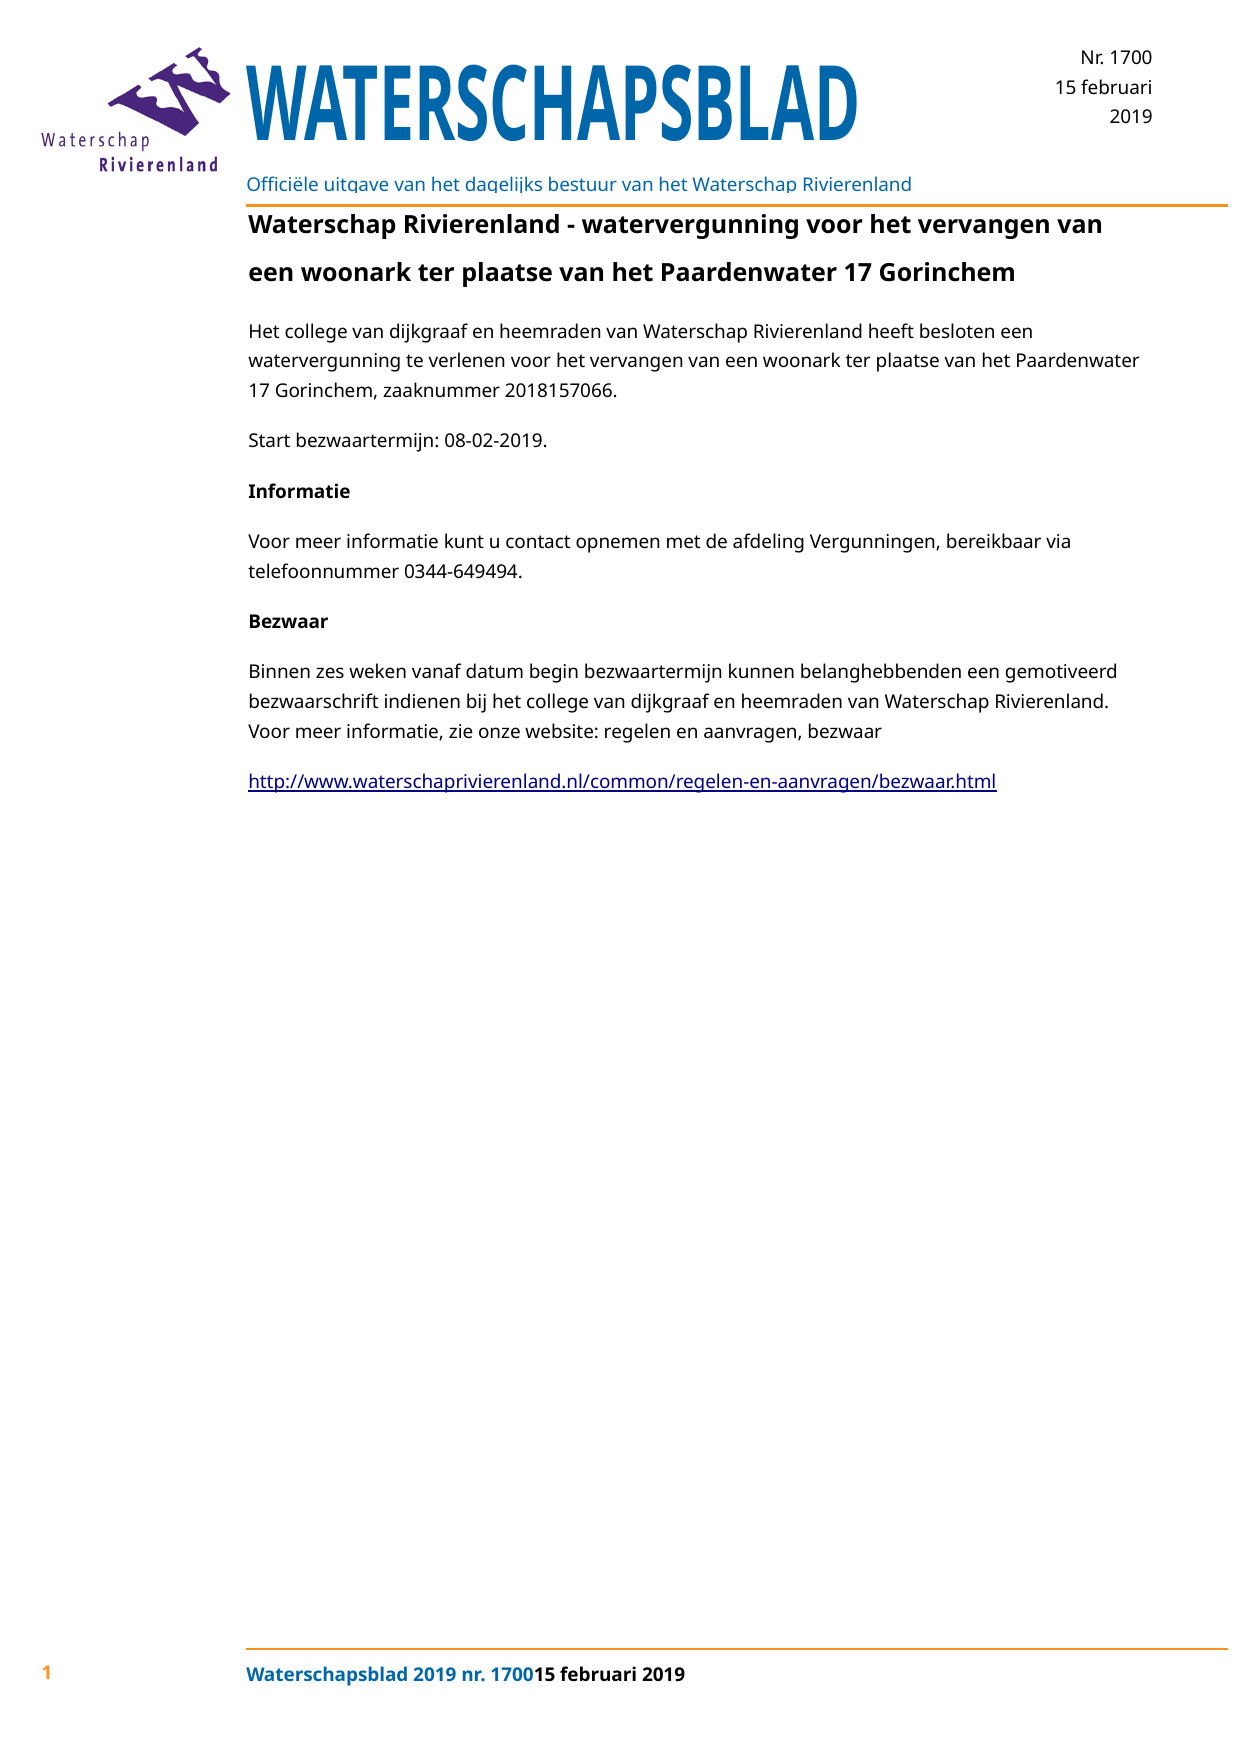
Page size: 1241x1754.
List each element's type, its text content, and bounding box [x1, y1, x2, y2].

text Start bezwaartermijn: 08-02-2019. [248, 427, 1152, 453]
text http://www.waterschaprivierenland.nl/common/regelen-en-aanvragen/bezwaar.html [248, 768, 1152, 794]
text Informatie [248, 478, 1152, 504]
text Bezwaar [248, 608, 1152, 634]
picture [41, 47, 231, 172]
text Voor meer informatie kunt u contact opnemen met de afdeling Vergunningen, bereikbaar via telefoonnummer 0344-649494. [248, 528, 1152, 584]
text Waterschap Rivierenland - watervergunning voor het vervangen van een woonark ter plaatse van het Paardenwater 17 Gorinchem [248, 207, 1152, 288]
text Binnen zes weken vanaf datum begin bezwaartermijn kunnen belanghebbenden een gemotiveerd bezwaarschrift indienen bij het college van dijkgraaf en heemraden van Waterschap Rivierenland. Voor meer informatie, zie onze website: regelen en aanvragen, bezwaar [248, 659, 1152, 744]
text Het college van dijkgraaf en heemraden van Waterschap Rivierenland heeft besloten een watervergunning te verlenen voor het vervangen van een woonark ter plaatse van het Paardenwater 17 Gorinchem, zaaknummer 2018157066. [248, 318, 1152, 403]
